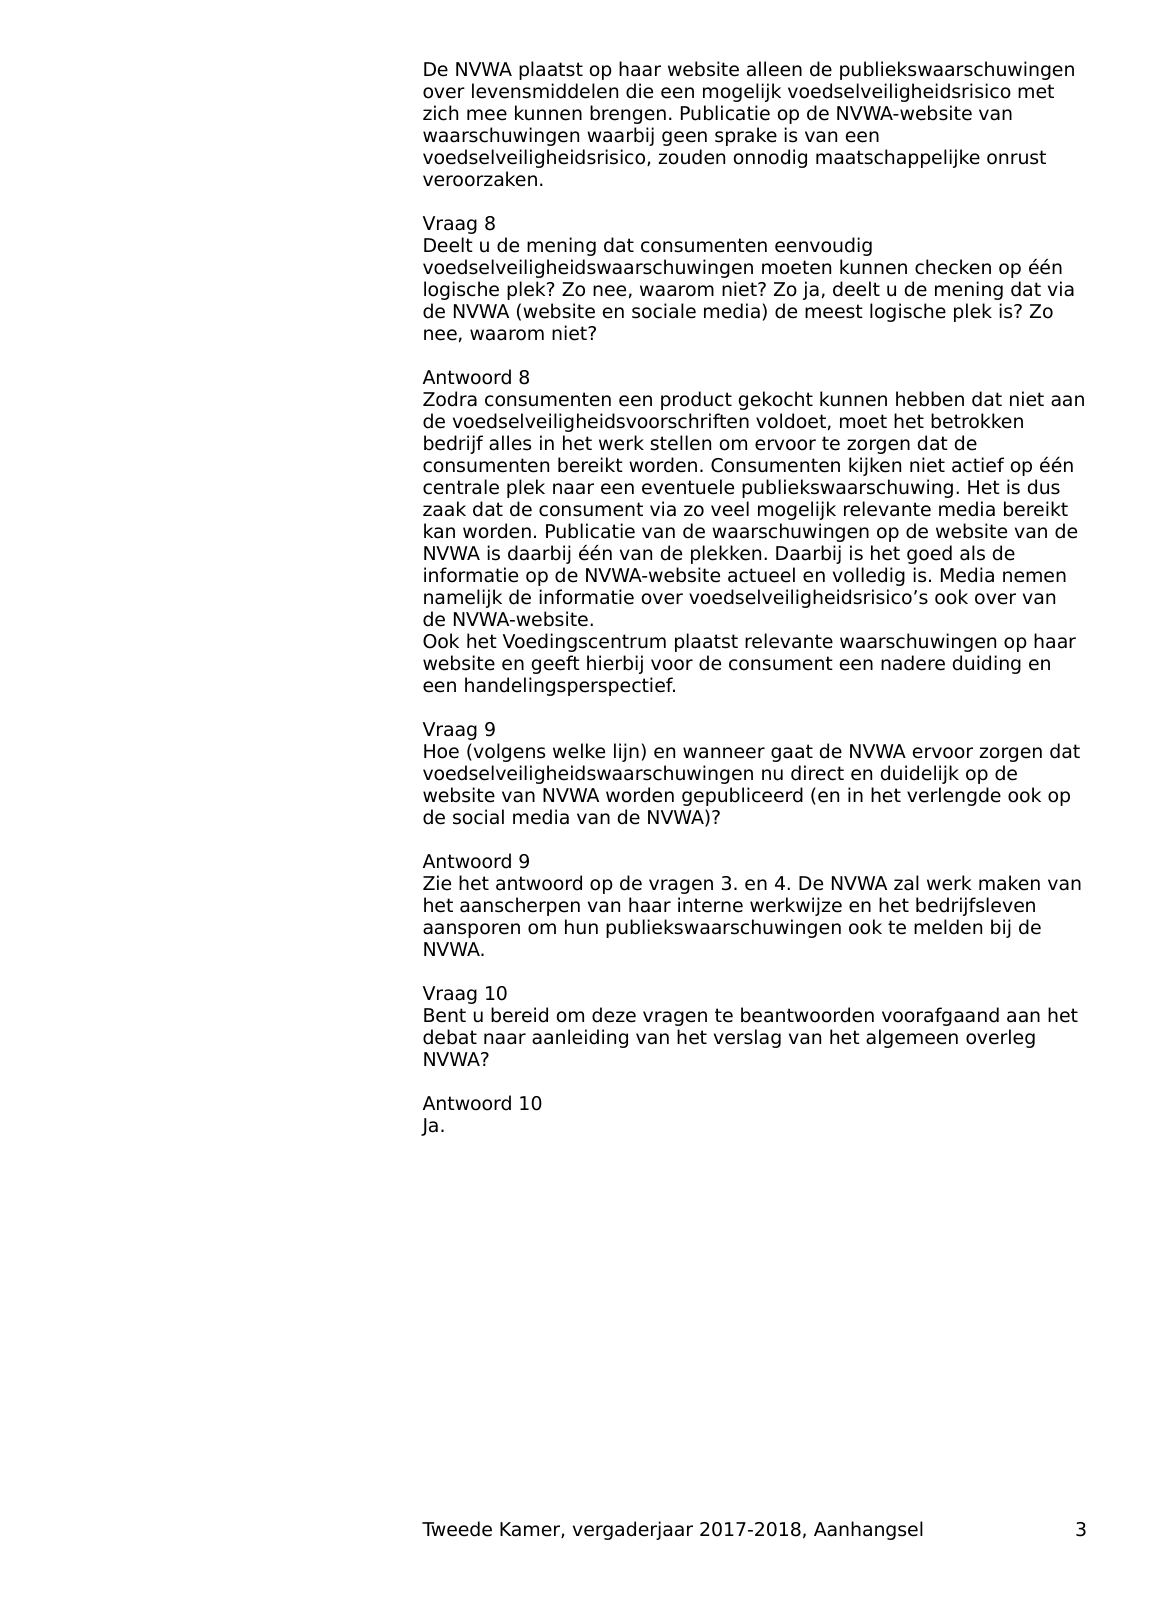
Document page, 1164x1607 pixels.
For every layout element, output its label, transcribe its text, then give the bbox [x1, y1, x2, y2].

text De NVWA plaatst op haar website alleen de publiekswaarschuwingen over levensmiddelen die een mogelijk voedselveiligheidsrisico met zich mee kunnen brengen. Publicatie op de NVWA-website van waarschuwingen waarbij geen sprake is van een voedselveiligheidsrisico, zouden onnodig maatschappelijke onrust veroorzaken. [422, 59, 1087, 191]
text Deelt u de mening dat consumenten eenvoudig voedselveiligheidswaarschuwingen moeten kunnen checken op één logische plek? Zo nee, waarom niet? Zo ja, deelt u de mening dat via de NVWA (website en sociale media) de meest logische plek is? Zo nee, waarom niet? [422, 235, 1087, 345]
text Ook het Voedingscentrum plaatst relevante waarschuwingen op haar website en geeft hierbij voor de consument een nadere duiding en een handelingsperspectief. [422, 631, 1087, 697]
text Antwoord 8 [422, 367, 1087, 389]
text Ja. [422, 1115, 1087, 1137]
text Vraag 10 [422, 983, 1087, 1005]
text Zodra consumenten een product gekocht kunnen hebben dat niet aan de voedselveiligheidsvoorschriften voldoet, moet het betrokken bedrijf alles in het werk stellen om ervoor te zorgen dat de consumenten bereikt worden. Consumenten kijken niet actief op één centrale plek naar een eventuele publiekswaarschuwing. Het is dus zaak dat de consument via zo veel mogelijk relevante media bereikt kan worden. Publicatie van de waarschuwingen op de website van de NVWA is daarbij één van de plekken. Daarbij is het goed als de informatie op de NVWA-website actueel en volledig is. Media nemen namelijk de informatie over voedselveiligheidsrisico’s ook over van de NVWA-website. [422, 389, 1087, 631]
text Antwoord 9 [422, 851, 1087, 873]
text Zie het antwoord op de vragen 3. en 4. De NVWA zal werk maken van het aanscherpen van haar interne werkwijze en het bedrijfsleven aansporen om hun publiekswaarschuwingen ook te melden bij de NVWA. [422, 873, 1087, 961]
text Hoe (volgens welke lijn) en wanneer gaat de NVWA ervoor zorgen dat voedselveiligheidswaarschuwingen nu direct en duidelijk op de website van NVWA worden gepubliceerd (en in het verlengde ook op de social media van de NVWA)? [422, 741, 1087, 829]
text Vraag 8 [422, 213, 1087, 235]
text Antwoord 10 [422, 1093, 1087, 1115]
text Bent u bereid om deze vragen te beantwoorden voorafgaand aan het debat naar aanleiding van het verslag van het algemeen overleg NVWA? [422, 1005, 1087, 1071]
text Vraag 9 [422, 719, 1087, 741]
